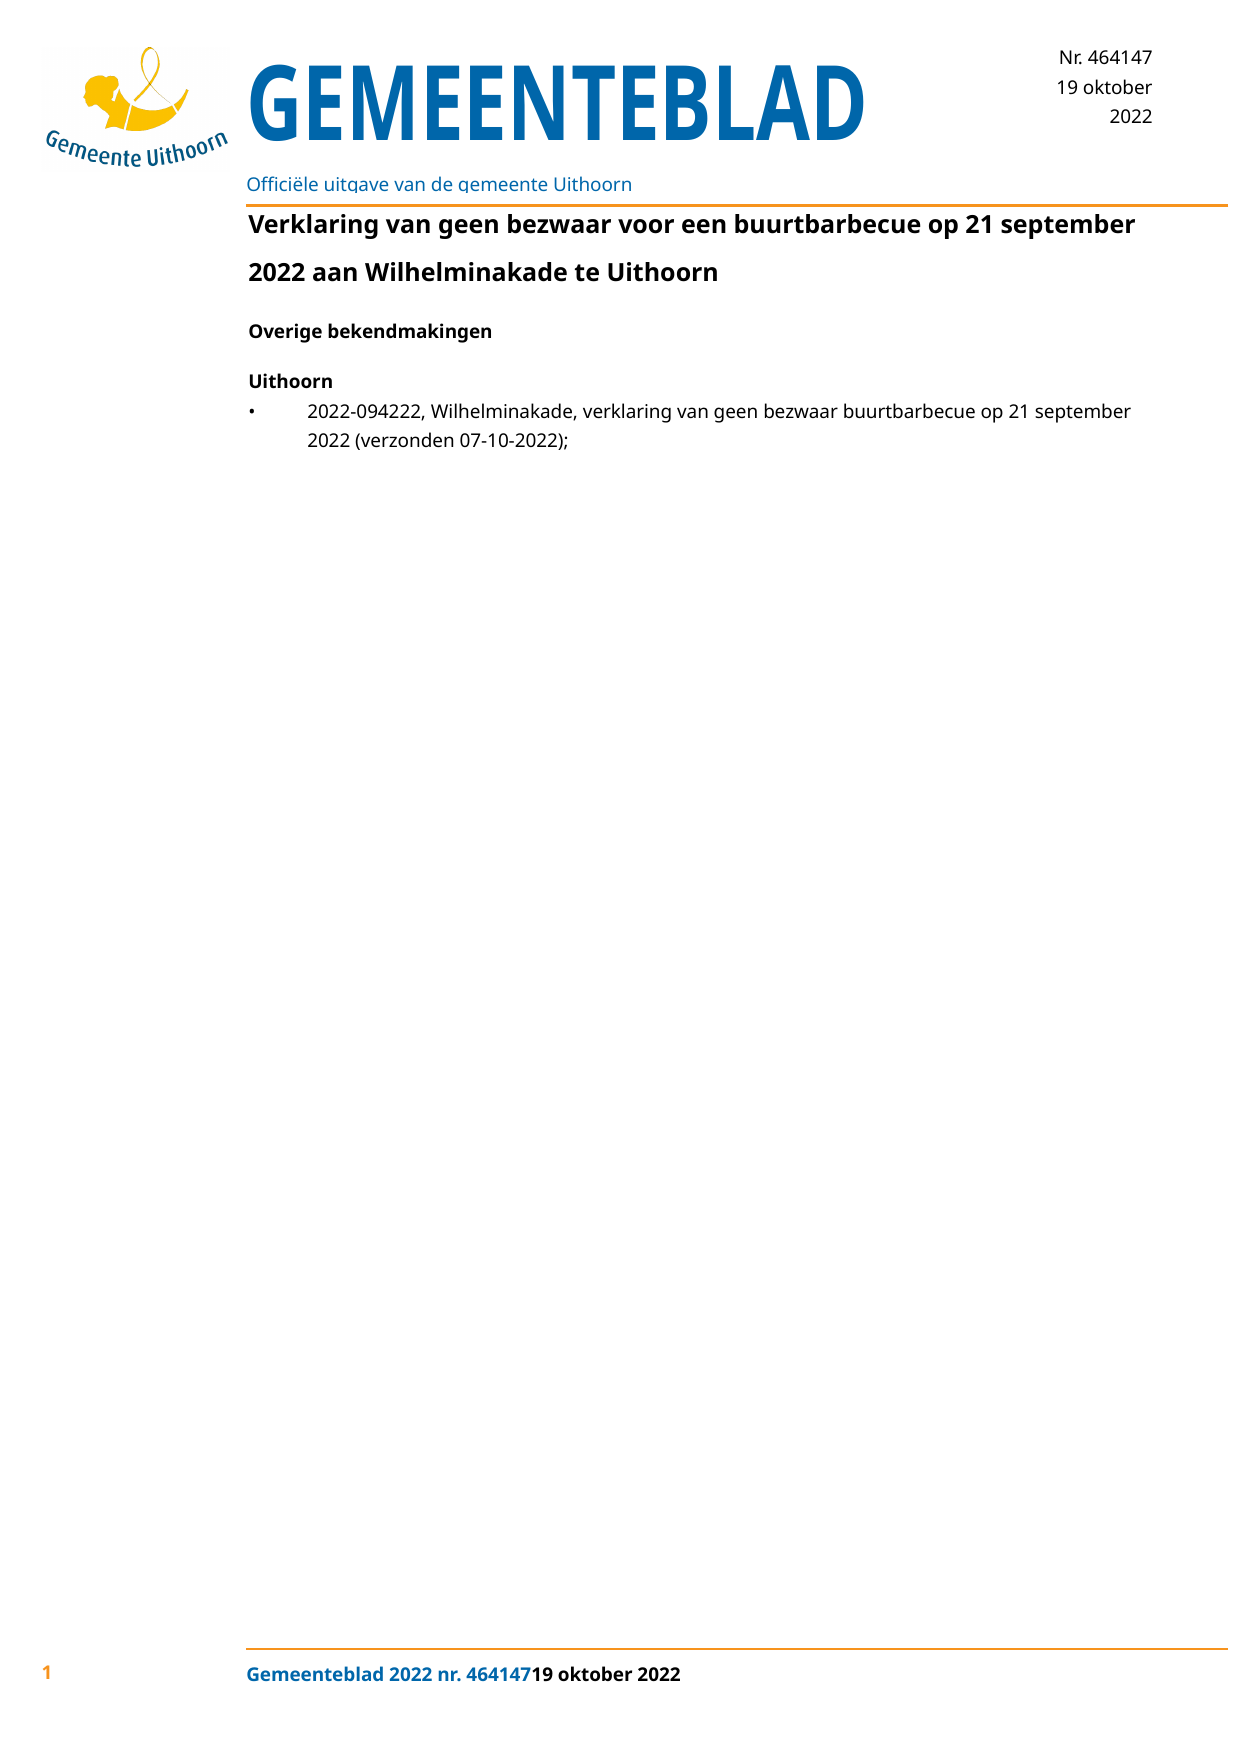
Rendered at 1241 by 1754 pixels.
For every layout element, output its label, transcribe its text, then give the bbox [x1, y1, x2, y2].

list 2022-094222, Wilhelminakade, verklaring van geen bezwaar buurtbarbecue op 21 september 2022 (verzonden 07-10-2022); [248, 398, 1152, 453]
text Uithoorn [248, 368, 1152, 394]
text Overige bekendmakingen [248, 318, 1152, 344]
text Verklaring van geen bezwaar voor een buurtbarbecue op 21 september 2022 aan Wilhelminakade te Uithoorn [248, 207, 1152, 288]
picture [41, 47, 231, 172]
